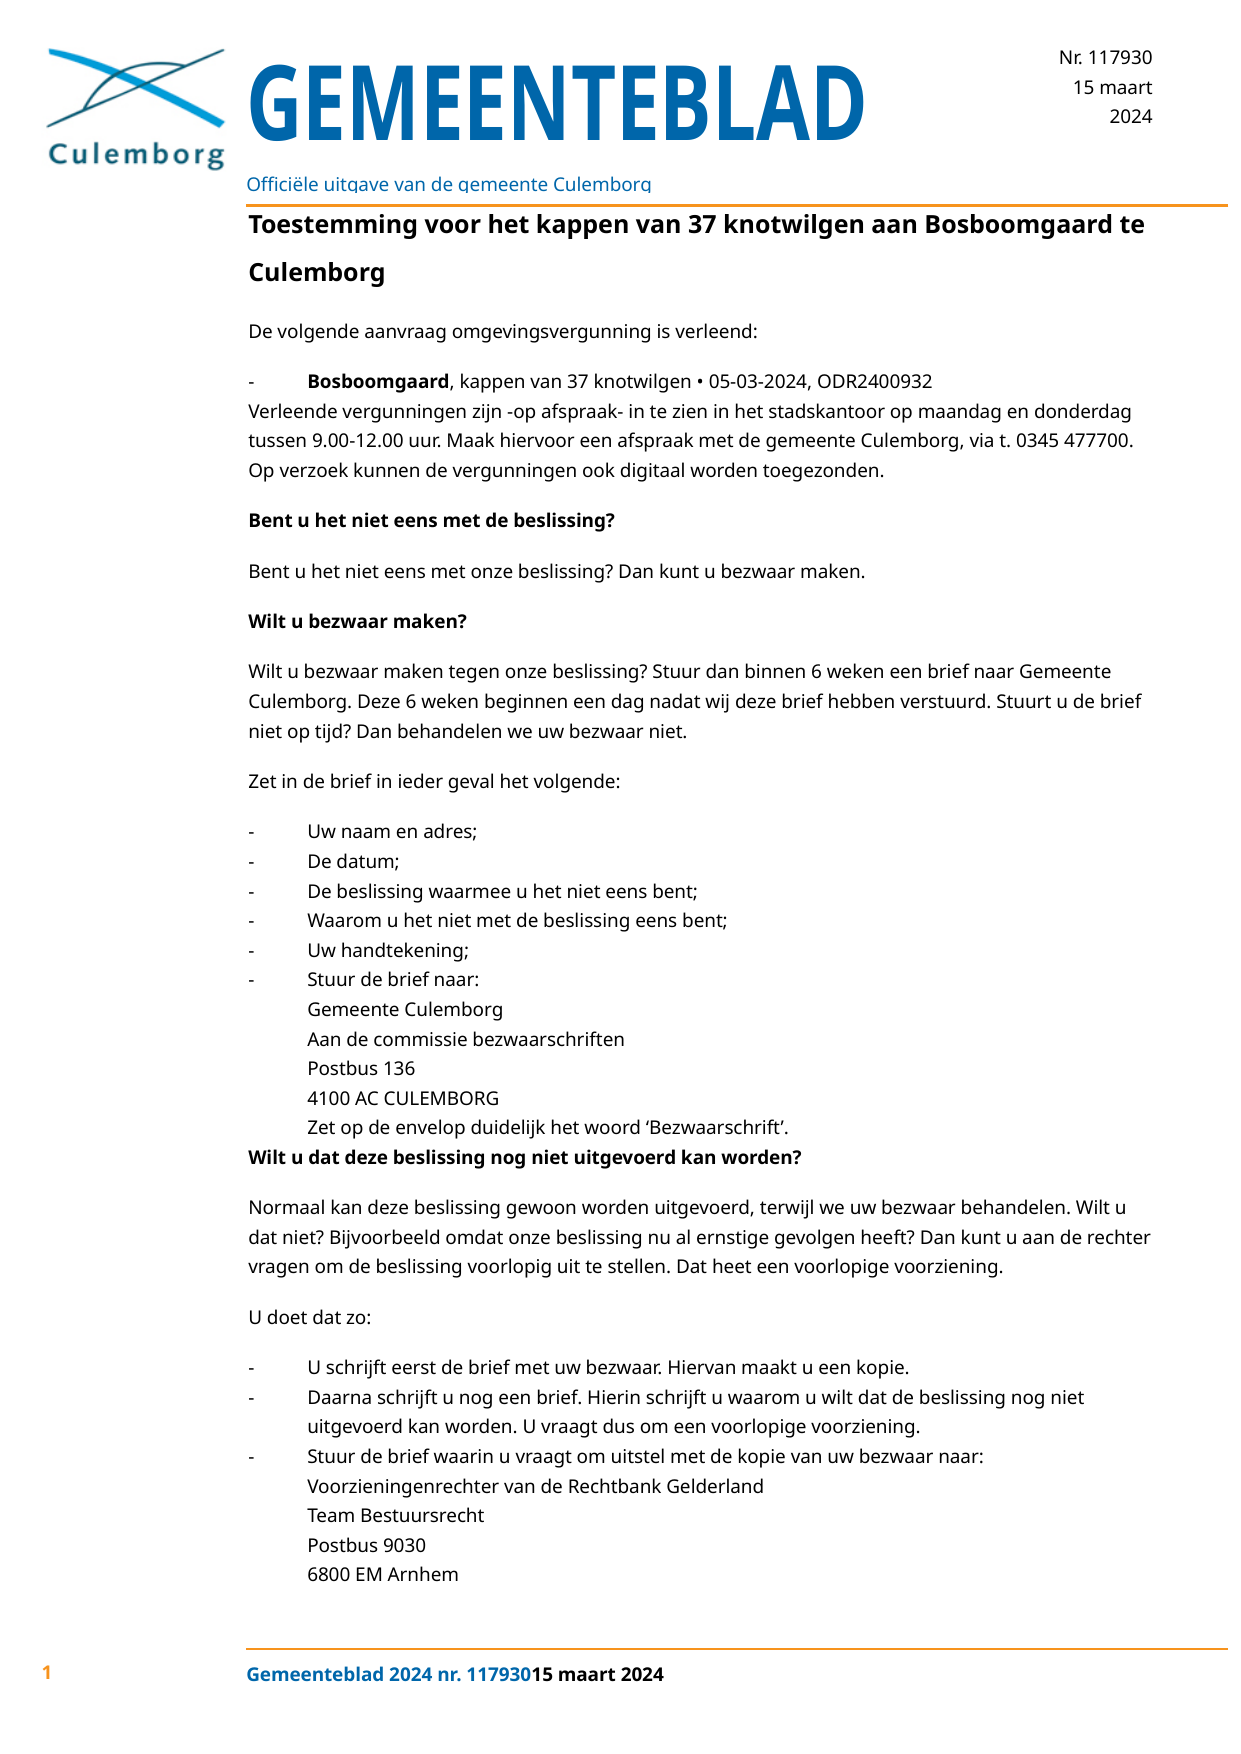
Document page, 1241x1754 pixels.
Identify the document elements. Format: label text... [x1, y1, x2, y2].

text Wilt u bezwaar maken tegen onze beslissing? Stuur dan binnen 6 weken een brief naar Gemeente Culemborg. Deze 6 weken beginnen een dag nadat wij deze brief hebben verstuurd. Stuurt u de brief niet op tijd? Dan behandelen we uw bezwaar niet. [248, 659, 1152, 744]
list Postbus 9030 [248, 1532, 1152, 1558]
list Stuur de brief waarin u vraagt om uitstel met de kopie van uw bezwaar naar: [248, 1443, 1152, 1469]
list Zet op de envelop duidelijk het woord ‘Bezwaarschrift’. [248, 1114, 1152, 1140]
text Toestemming voor het kappen van 37 knotwilgen aan Bosboomgaard te Culemborg [248, 207, 1152, 288]
text Verleende vergunningen zijn -op afspraak- in te zien in het stadskantoor op maandag en donderdag tussen 9.00-12.00 uur. Maak hiervoor een afspraak met de gemeente Culemborg, via t. 0345 477700. Op verzoek kunnen de vergunningen ook digitaal worden toegezonden. [248, 398, 1152, 483]
list U schrijft eerst de brief met uw bezwaar. Hiervan maakt u een kopie. [248, 1354, 1152, 1380]
list De beslissing waarmee u het niet eens bent; [248, 878, 1152, 904]
list Stuur de brief naar: [248, 967, 1152, 992]
list Gemeente Culemborg [248, 996, 1152, 1022]
list Daarna schrijft u nog een brief. Hierin schrijft u waarom u wilt dat de beslissing nog niet uitgevoerd kan worden. U vraagt dus om een voorlopige voorziening. [248, 1384, 1152, 1439]
list Waarom u het niet met de beslissing eens bent; [248, 907, 1152, 933]
text Bent u het niet eens met de beslissing? [248, 507, 1152, 533]
text Wilt u bezwaar maken? [248, 608, 1152, 634]
list Aan de commissie bezwaarschriften [248, 1026, 1152, 1052]
text Zet in de brief in ieder geval het volgende: [248, 768, 1152, 794]
text Bent u het niet eens met onze beslissing? Dan kunt u bezwaar maken. [248, 558, 1152, 584]
list Bosboomgaard, kappen van 37 knotwilgen • 05-03-2024, ODR2400932 [248, 368, 1152, 394]
list De datum; [248, 848, 1152, 874]
text Normaal kan deze beslissing gewoon worden uitgevoerd, terwijl we uw bezwaar behandelen. Wilt u dat niet? Bijvoorbeeld omdat onze beslissing nu al ernstige gevolgen heeft? Dan kunt u aan de rechter vragen om de beslissing voorlopig uit te stellen. Dat heet een voorlopige voorziening. [248, 1194, 1152, 1279]
text De volgende aanvraag omgevingsvergunning is verleend: [248, 318, 1152, 344]
list Voorzieningenrechter van de Rechtbank Gelderland [248, 1473, 1152, 1499]
picture [41, 47, 231, 172]
list 6800 EM Arnhem [248, 1562, 1152, 1587]
list Postbus 136 [248, 1055, 1152, 1081]
list Uw handtekening; [248, 937, 1152, 963]
list Uw naam en adres; [248, 819, 1152, 844]
text U doet dat zo: [248, 1304, 1152, 1330]
text Wilt u dat deze beslissing nog niet uitgevoerd kan worden? [248, 1144, 1152, 1170]
list 4100 AC CULEMBORG [248, 1085, 1152, 1111]
list Team Bestuursrecht [248, 1502, 1152, 1528]
